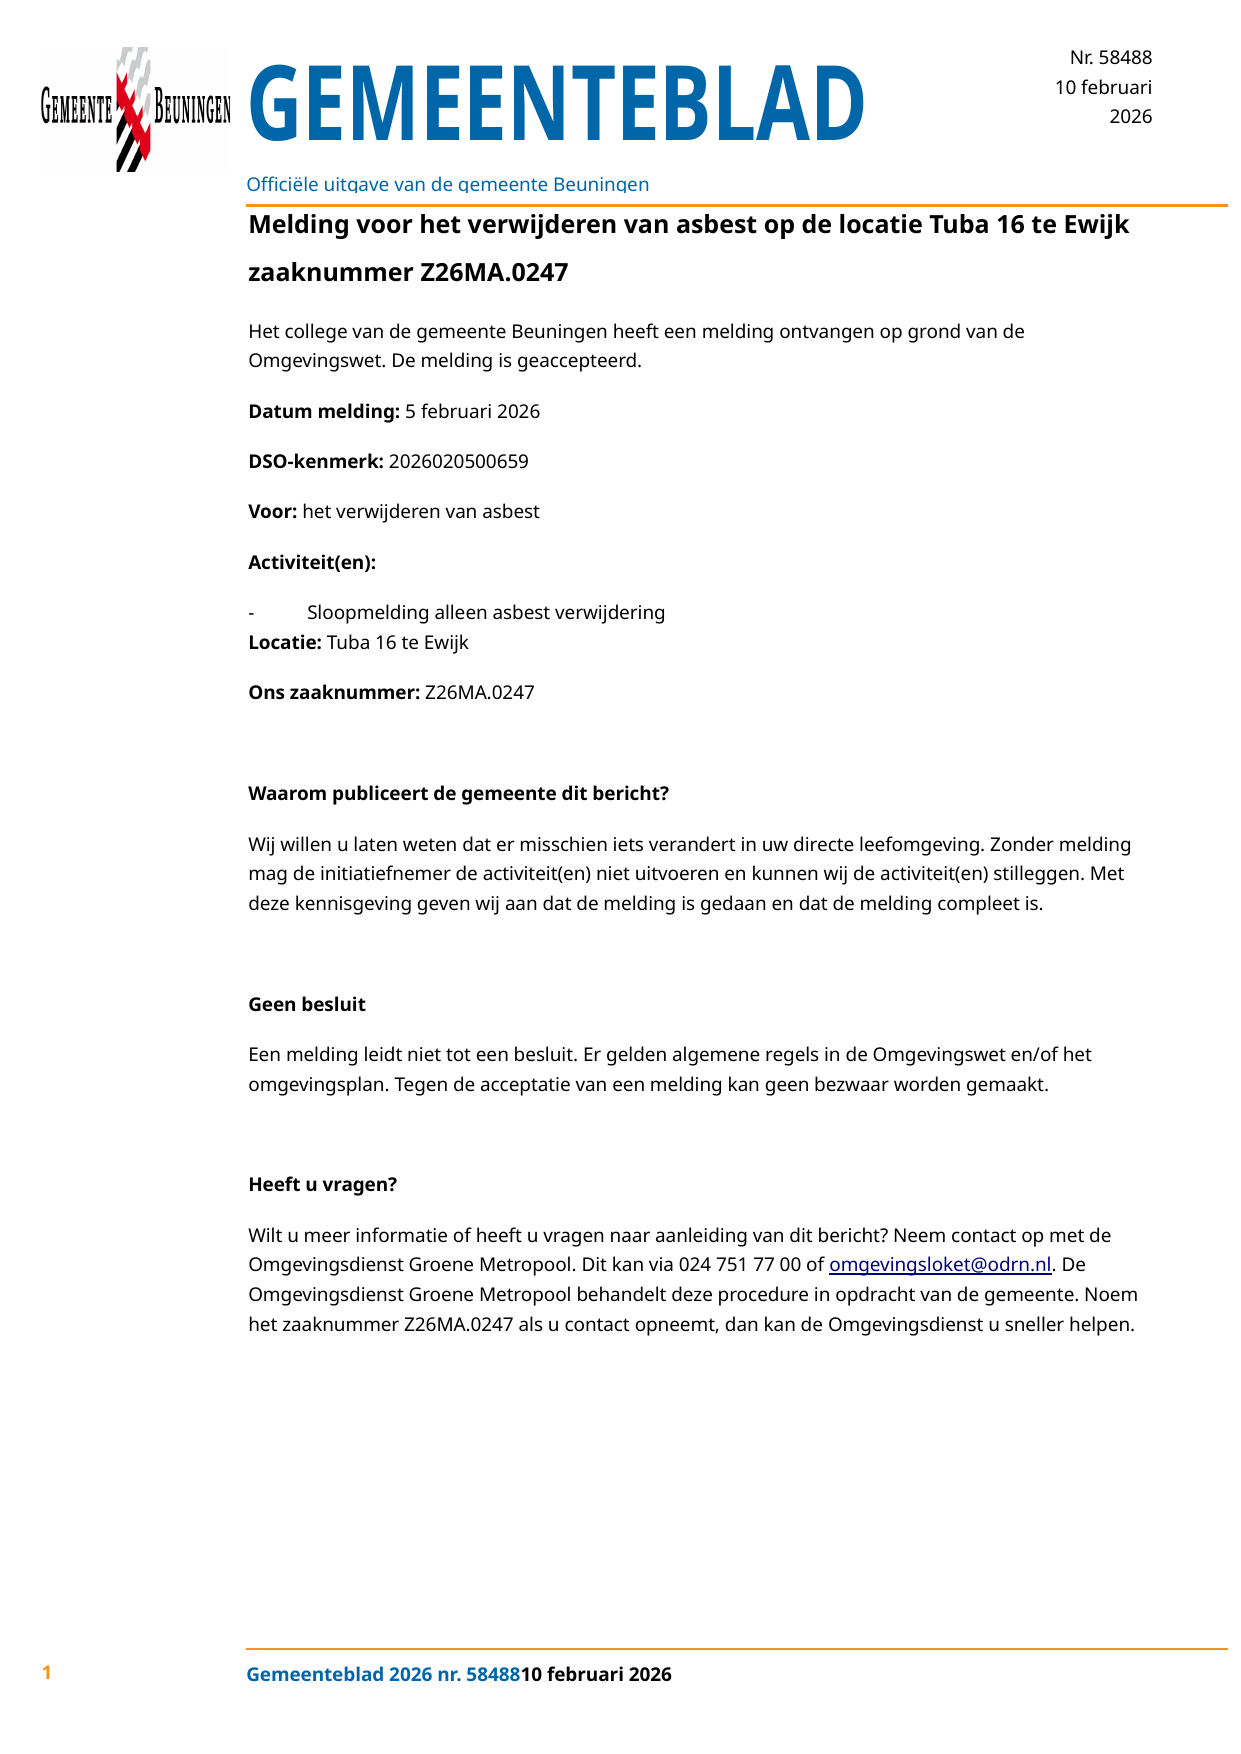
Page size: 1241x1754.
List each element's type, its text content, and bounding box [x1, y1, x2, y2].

text Het college van de gemeente Beuningen heeft een melding ontvangen op grond van de Omgevingswet. De melding is geaccepteerd. [248, 318, 1152, 373]
text Datum melding: 5 februari 2026 [248, 398, 1152, 424]
text Voor: het verwijderen van asbest [248, 499, 1152, 524]
text Wij willen u laten weten dat er misschien iets verandert in uw directe leefomgeving. Zonder melding mag de initiatiefnemer de activiteit(en) niet uitvoeren en kunnen wij de activiteit(en) stilleggen. Met deze kennisgeving geven wij aan dat de melding is gedaan en dat de melding compleet is. [248, 831, 1152, 916]
text Heeft u vragen? [248, 1172, 1152, 1197]
text Een melding leidt niet tot een besluit. Er gelden algemene regels in de Omgevingswet en/of het omgevingsplan. Tegen de acceptatie van een melding kan geen bezwaar worden gemaakt. [248, 1041, 1152, 1097]
text Locatie: Tuba 16 te Ewijk [248, 629, 1152, 655]
text Waarom publiceert de gemeente dit bericht? [248, 780, 1152, 806]
text DSO-kenmerk: 2026020500659 [248, 448, 1152, 474]
picture [41, 47, 231, 172]
text Ons zaaknummer: Z26MA.0247 [248, 679, 1152, 705]
text Geen besluit [248, 991, 1152, 1017]
text Wilt u meer informatie of heeft u vragen naar aanleiding van dit bericht? Neem contact op met de Omgevingsdienst Groene Metropool. Dit kan via 024 751 77 00 of omgevingsloket@odrn.nl. De Omgevingsdienst Groene Metropool behandelt deze procedure in opdracht van de gemeente. Noem het zaaknummer Z26MA.0247 als u contact opneemt, dan kan de Omgevingsdienst u sneller helpen. [248, 1222, 1152, 1337]
text Melding voor het verwijderen van asbest op de locatie Tuba 16 te Ewijk zaaknummer Z26MA.0247 [248, 207, 1152, 288]
text Activiteit(en): [248, 549, 1152, 575]
list Sloopmelding alleen asbest verwijdering [248, 599, 1152, 625]
